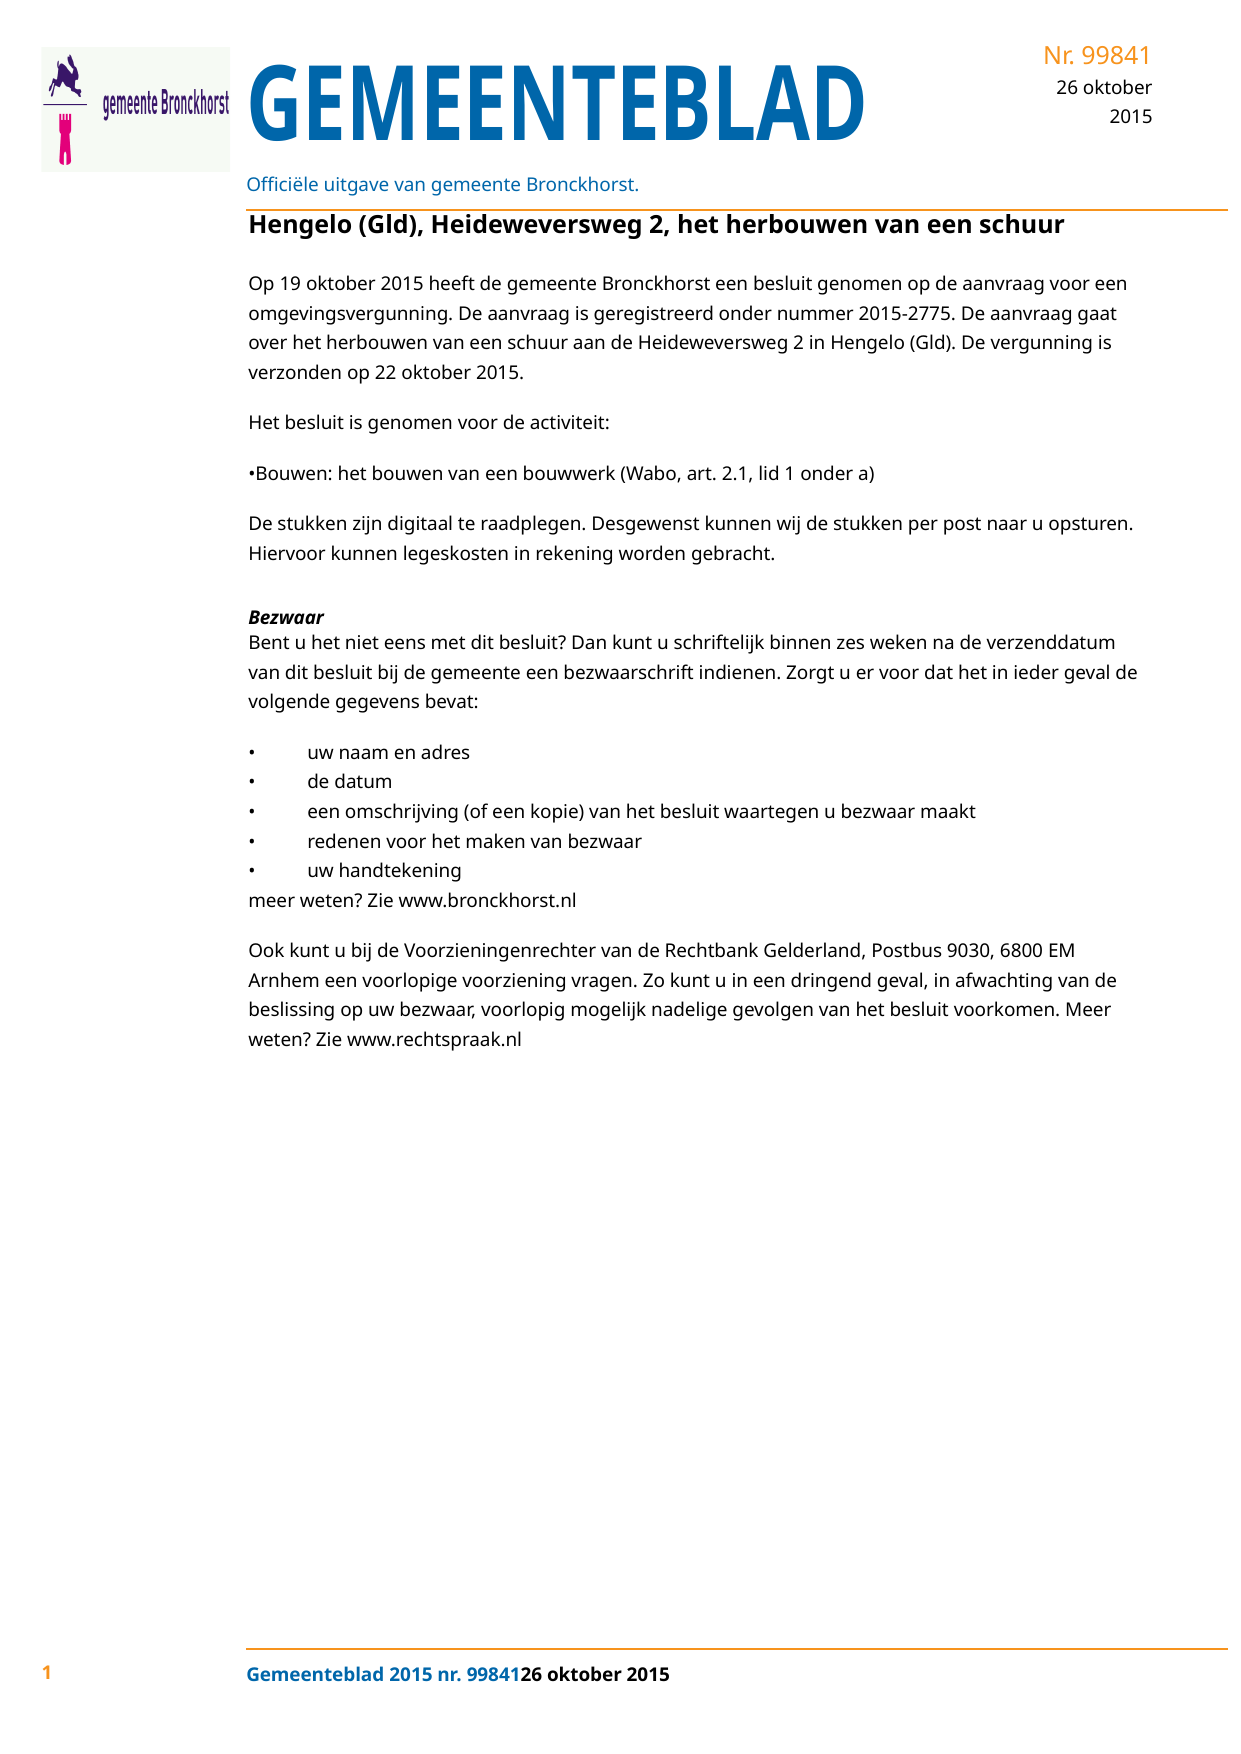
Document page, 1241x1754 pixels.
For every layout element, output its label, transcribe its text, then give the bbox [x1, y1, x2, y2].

list uw handtekening [248, 857, 1152, 883]
text Bent u het niet eens met dit besluit? Dan kunt u schriftelijk binnen zes weken na de verzenddatum van dit besluit bij de gemeente een bezwaarschrift indienen. Zorgt u er voor dat het in ieder geval de volgende gegevens bevat: [248, 629, 1152, 714]
text Bezwaar [248, 604, 1152, 629]
text Ook kunt u bij de Voorzieningenrechter van de Rechtbank Gelderland, Postbus 9030, 6800 EM Arnhem een voorlopige voorziening vragen. Zo kunt u in een dringend geval, in afwachting van de beslissing op uw bezwaar, voorlopig mogelijk nadelige gevolgen van het besluit voorkomen. Meer weten? Zie www.rechtspraak.nl [248, 937, 1152, 1052]
text Hengelo (Gld), Heideweversweg 2, het herbouwen van een schuur [248, 211, 1152, 241]
text Het besluit is genomen voor de activiteit: [248, 409, 1152, 435]
picture [41, 47, 231, 172]
text De stukken zijn digitaal te raadplegen. Desgewenst kunnen wij de stukken per post naar u opsturen. Hiervoor kunnen legeskosten in rekening worden gebracht. [248, 510, 1152, 566]
text meer weten? Zie www.bronckhorst.nl [248, 887, 1152, 913]
list redenen voor het maken van bezwaar [248, 828, 1152, 854]
text •Bouwen: het bouwen van een bouwwerk (Wabo, art. 2.1, lid 1 onder a) [248, 460, 1152, 486]
list uw naam en adres [248, 739, 1152, 765]
list een omschrijving (of een kopie) van het besluit waartegen u bezwaar maakt [248, 798, 1152, 824]
text Op 19 oktober 2015 heeft de gemeente Bronckhorst een besluit genomen op de aanvraag voor een omgevingsvergunning. De aanvraag is geregistreerd onder nummer 2015-2775. De aanvraag gaat over het herbouwen van een schuur aan de Heideweversweg 2 in Hengelo (Gld). De vergunning is verzonden op 22 oktober 2015. [248, 270, 1152, 385]
list de datum [248, 769, 1152, 794]
